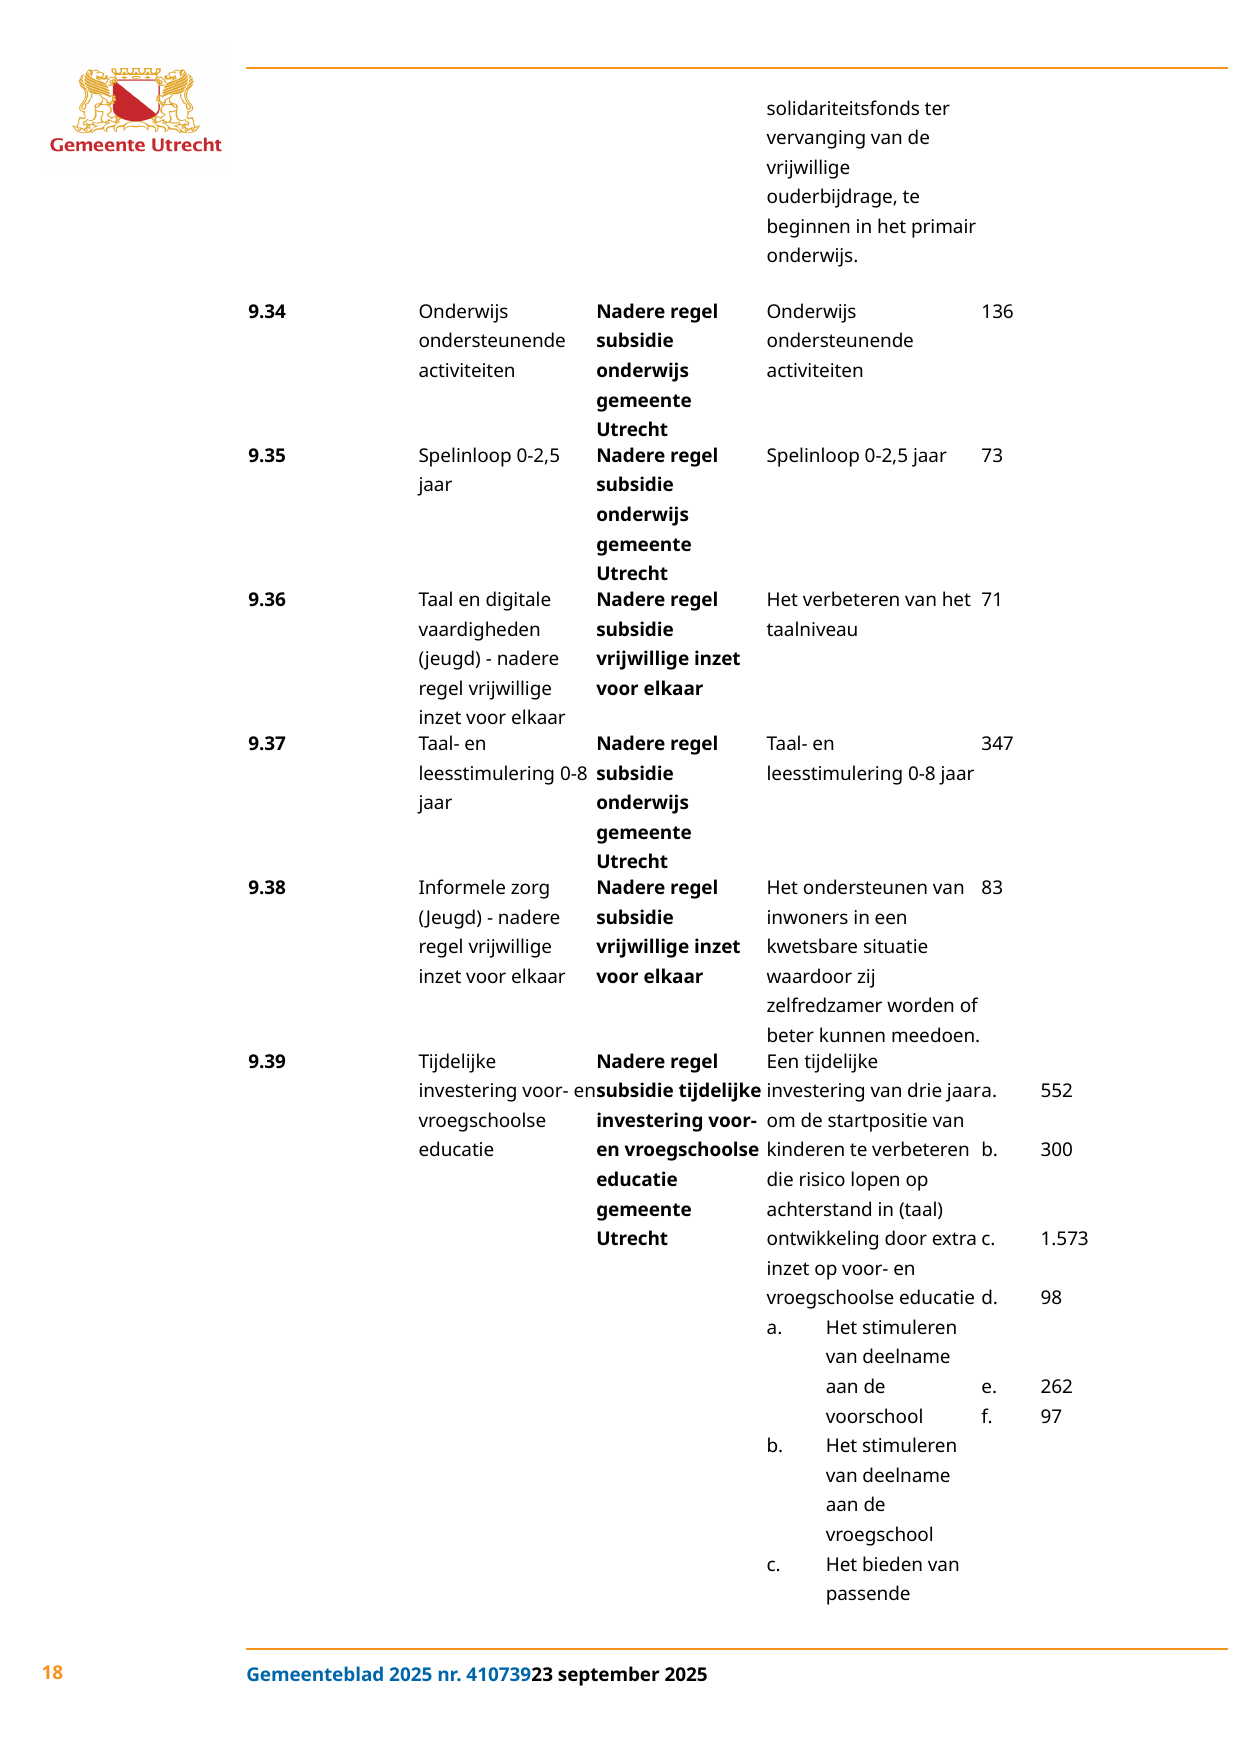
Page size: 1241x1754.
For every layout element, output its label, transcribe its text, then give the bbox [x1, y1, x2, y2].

table_cell 71 [981, 586, 1152, 730]
table_cell 9.38 [248, 874, 418, 1048]
table_cell Nadere regel subsidie tijdelijke investering voor- en vroegschoolse educatie gemeente Utrecht [596, 1048, 766, 1606]
table_cell [981, 95, 1152, 298]
table_cell 552 300 1.573 98 262 97 [981, 1048, 1152, 1606]
table_cell Spelinloop 0-2,5 jaar [766, 442, 981, 586]
table_cell 73 [981, 442, 1152, 586]
table_cell 136 [981, 298, 1152, 442]
table_cell Nadere regel subsidie onderwijs gemeente Utrecht [596, 730, 766, 874]
table_cell 347 [981, 730, 1152, 874]
table_cell Taal en digitale vaardigheden (jeugd) - nadere regel vrijwillige inzet voor elkaar [418, 586, 596, 730]
table_cell Nadere regel subsidie vrijwillige inzet voor elkaar [596, 874, 766, 1048]
table_cell Het verbeteren van het taalniveau [766, 586, 981, 730]
table_cell Onderwijs ondersteunende activiteiten [766, 298, 981, 442]
table_cell Taal- en leesstimulering 0-8 jaar [418, 730, 596, 874]
table_cell [418, 95, 596, 298]
table_cell [248, 95, 418, 298]
table_cell 9.35 [248, 442, 418, 586]
table_cell Spelinloop 0-2,5 jaar [418, 442, 596, 586]
table_cell Tijdelijke investering voor- en vroegschoolse educatie [418, 1048, 596, 1606]
table_cell 9.37 [248, 730, 418, 874]
table_cell solidariteitsfonds ter vervanging van de vrijwillige ouderbijdrage, te beginnen in het primair onderwijs. [766, 95, 981, 298]
table_cell 83 [981, 874, 1152, 1048]
table_cell Nadere regel subsidie onderwijs gemeente Utrecht [596, 298, 766, 442]
table_cell Taal- en leesstimulering 0-8 jaar [766, 730, 981, 874]
table_cell Informele zorg (Jeugd) - nadere regel vrijwillige inzet voor elkaar [418, 874, 596, 1048]
table_cell Nadere regel subsidie onderwijs gemeente Utrecht [596, 442, 766, 586]
table_cell Onderwijs ondersteunende activiteiten [418, 298, 596, 442]
table_cell 9.39 [248, 1048, 418, 1606]
table_cell [596, 95, 766, 298]
table_cell 9.34 [248, 298, 418, 442]
table_cell Het ondersteunen van inwoners in een kwetsbare situatie waardoor zij zelfredzamer worden of beter kunnen meedoen. [766, 874, 981, 1048]
table_cell 9.36 [248, 586, 418, 730]
picture [41, 47, 231, 172]
table_cell Een tijdelijke investering van drie jaar om de startpositie van kinderen te verbeteren die risico lopen op achterstand in (taal) ontwikkeling door extra inzet op voor- en vroegschoolse educatie Het stimuleren van deelname aan de voorschool Het stimuleren van deelname aan de vroegschool Het bieden van passende [766, 1048, 981, 1606]
table_cell Nadere regel subsidie vrijwillige inzet voor elkaar [596, 586, 766, 730]
